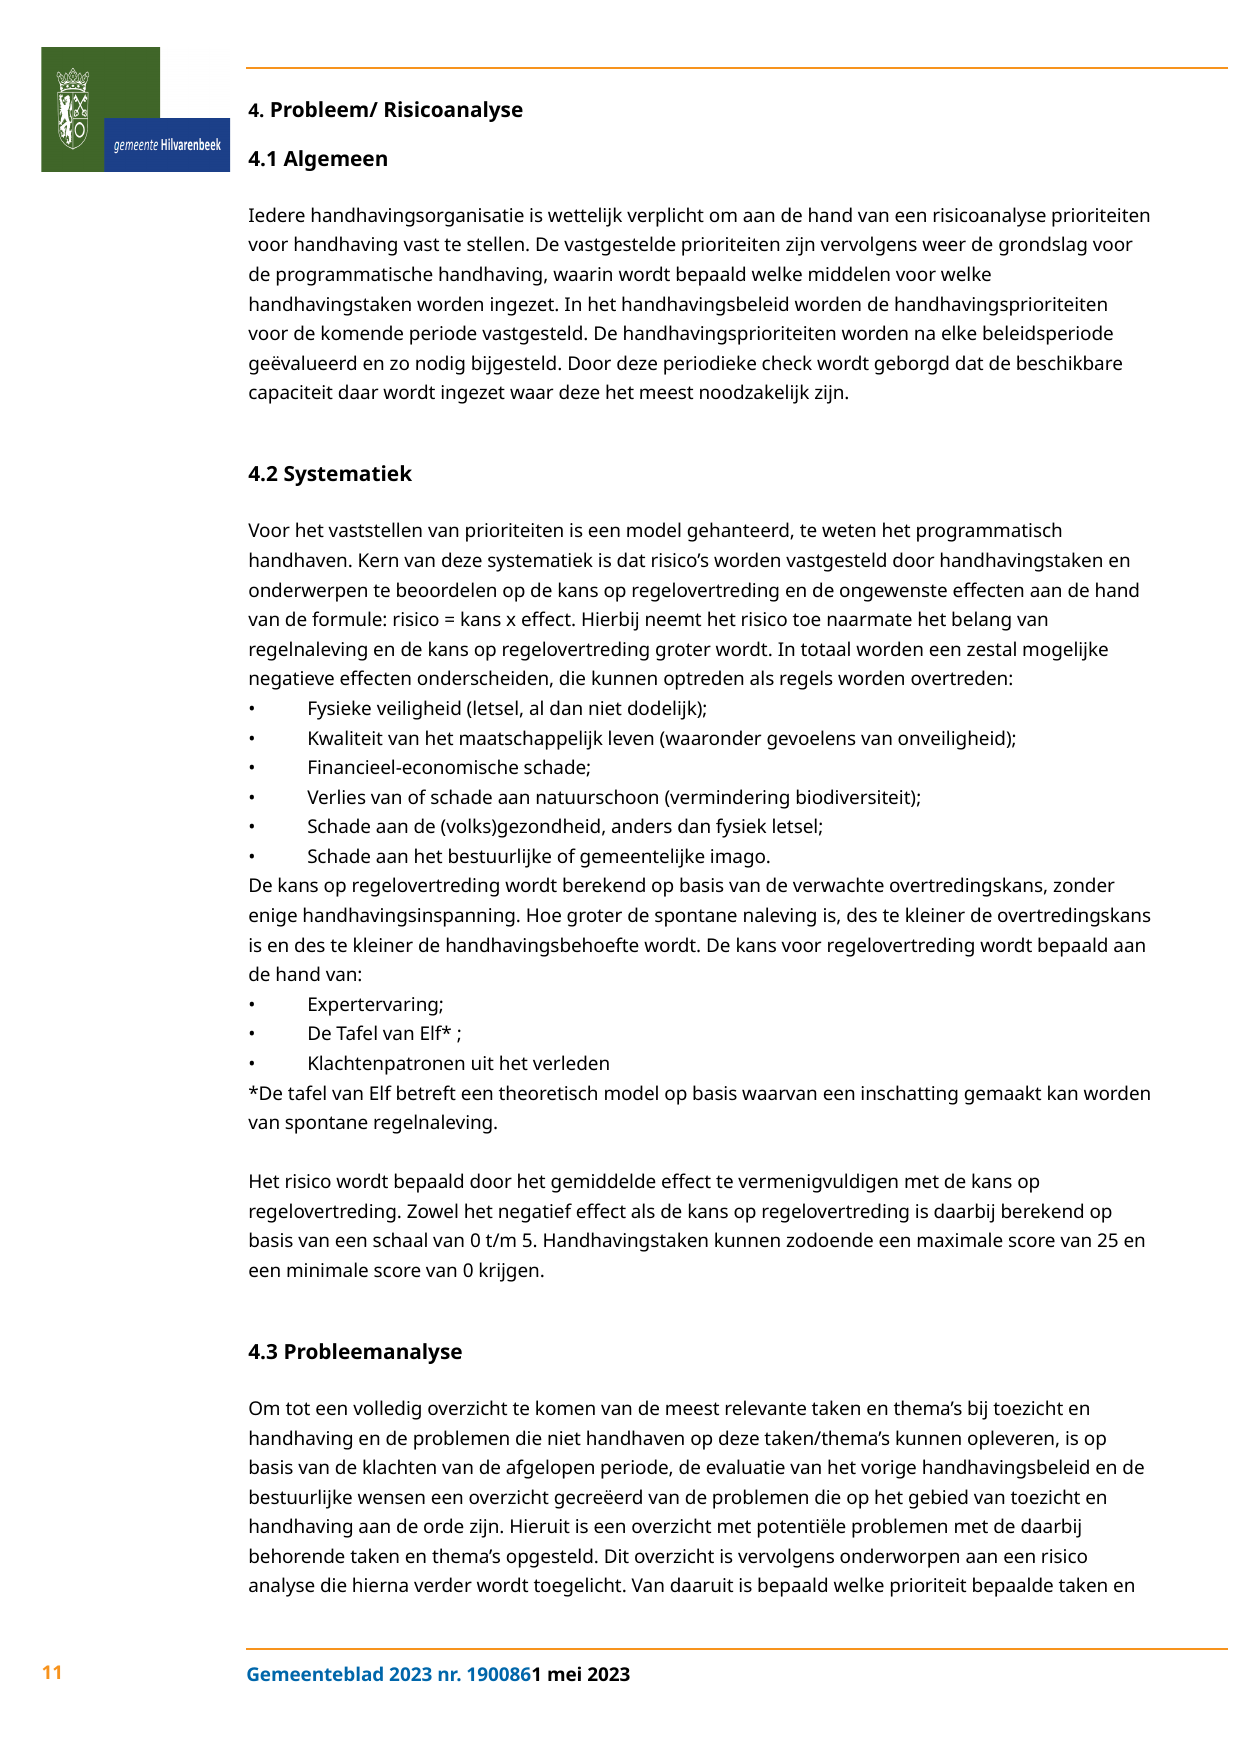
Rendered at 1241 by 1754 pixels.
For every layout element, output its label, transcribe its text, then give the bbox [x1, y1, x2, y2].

list Klachtenpatronen uit het verleden [248, 1050, 1152, 1076]
text Voor het vaststellen van prioriteiten is een model gehanteerd, te weten het programmatisch handhaven. Kern van deze systematiek is dat risico’s worden vastgesteld door handhavingstaken en onderwerpen te beoordelen op de kans op regelovertreding en de ongewenste effecten aan de hand van de formule: risico = kans x effect. Hierbij neemt het risico toe naarmate het belang van regelnaleving en de kans op regelovertreding groter wordt. In totaal worden een zestal mogelijke negatieve effecten onderscheiden, die kunnen optreden als regels worden overtreden: [248, 518, 1152, 691]
list Kwaliteit van het maatschappelijk leven (waaronder gevoelens van onveiligheid); [248, 725, 1152, 750]
text Het risico wordt bepaald door het gemiddelde effect te vermenigvuldigen met de kans op regelovertreding. Zowel het negatief effect als de kans op regelovertreding is daarbij berekend op basis van een schaal van 0 t/m 5. Handhavingstaken kunnen zodoende een maximale score van 25 en een minimale score van 0 krijgen. [248, 1168, 1152, 1283]
text De kans op regelovertreding wordt berekend op basis van de verwachte overtredingskans, zonder enige handhavingsinspanning. Hoe groter de spontane naleving is, des te kleiner de overtredingskans is en des te kleiner de handhavingsbehoefte wordt. De kans voor regelovertreding wordt bepaald aan de hand van: [248, 873, 1152, 987]
text 4.3 Probleemanalyse [248, 1337, 1152, 1366]
text 4.2 Systematiek [248, 459, 1152, 488]
list Schade aan het bestuurlijke of gemeentelijke imago. [248, 843, 1152, 869]
text 4.1 Algemeen [248, 144, 1152, 172]
list Schade aan de (volks)gezondheid, anders dan fysiek letsel; [248, 813, 1152, 839]
list Financieel-economische schade; [248, 754, 1152, 780]
text *De tafel van Elf betreft een theoretisch model op basis waarvan een inschatting gemaakt kan worden van spontane regelnaleving. [248, 1080, 1152, 1135]
text Iedere handhavingsorganisatie is wettelijk verplicht om aan de hand van een risicoanalyse prioriteiten voor handhaving vast te stellen. De vastgestelde prioriteiten zijn vervolgens weer de grondslag voor de programmatische handhaving, waarin wordt bepaald welke middelen voor welke handhavingstaken worden ingezet. In het handhavingsbeleid worden de handhavingsprioriteiten voor de komende periode vastgesteld. De handhavingsprioriteiten worden na elke beleidsperiode geëvalueerd en zo nodig bijgesteld. Door deze periodieke check wordt geborgd dat de beschikbare capaciteit daar wordt ingezet waar deze het meest noodzakelijk zijn. [248, 202, 1152, 405]
list De Tafel van Elf* ; [248, 1021, 1152, 1046]
picture [41, 47, 231, 172]
text Om tot een volledig overzicht te komen van de meest relevante taken en thema’s bij toezicht en handhaving en de problemen die niet handhaven op deze taken/thema’s kunnen opleveren, is op basis van de klachten van de afgelopen periode, de evaluatie van het vorige handhavingsbeleid en de bestuurlijke wensen een overzicht gecreëerd van de problemen die op het gebied van toezicht en handhaving aan de orde zijn. Hieruit is een overzicht met potentiële problemen met de daarbij behorende taken en thema’s opgesteld. Dit overzicht is vervolgens onderworpen aan een risico analyse die hierna verder wordt toegelicht. Van daaruit is bepaald welke prioriteit bepaalde taken en [248, 1395, 1152, 1598]
list Verlies van of schade aan natuurschoon (vermindering biodiversiteit); [248, 784, 1152, 809]
text 4. Probleem/ Risicoanalyse [248, 95, 1152, 123]
list Expertervaring; [248, 991, 1152, 1017]
list Fysieke veiligheid (letsel, al dan niet dodelijk); [248, 695, 1152, 721]
